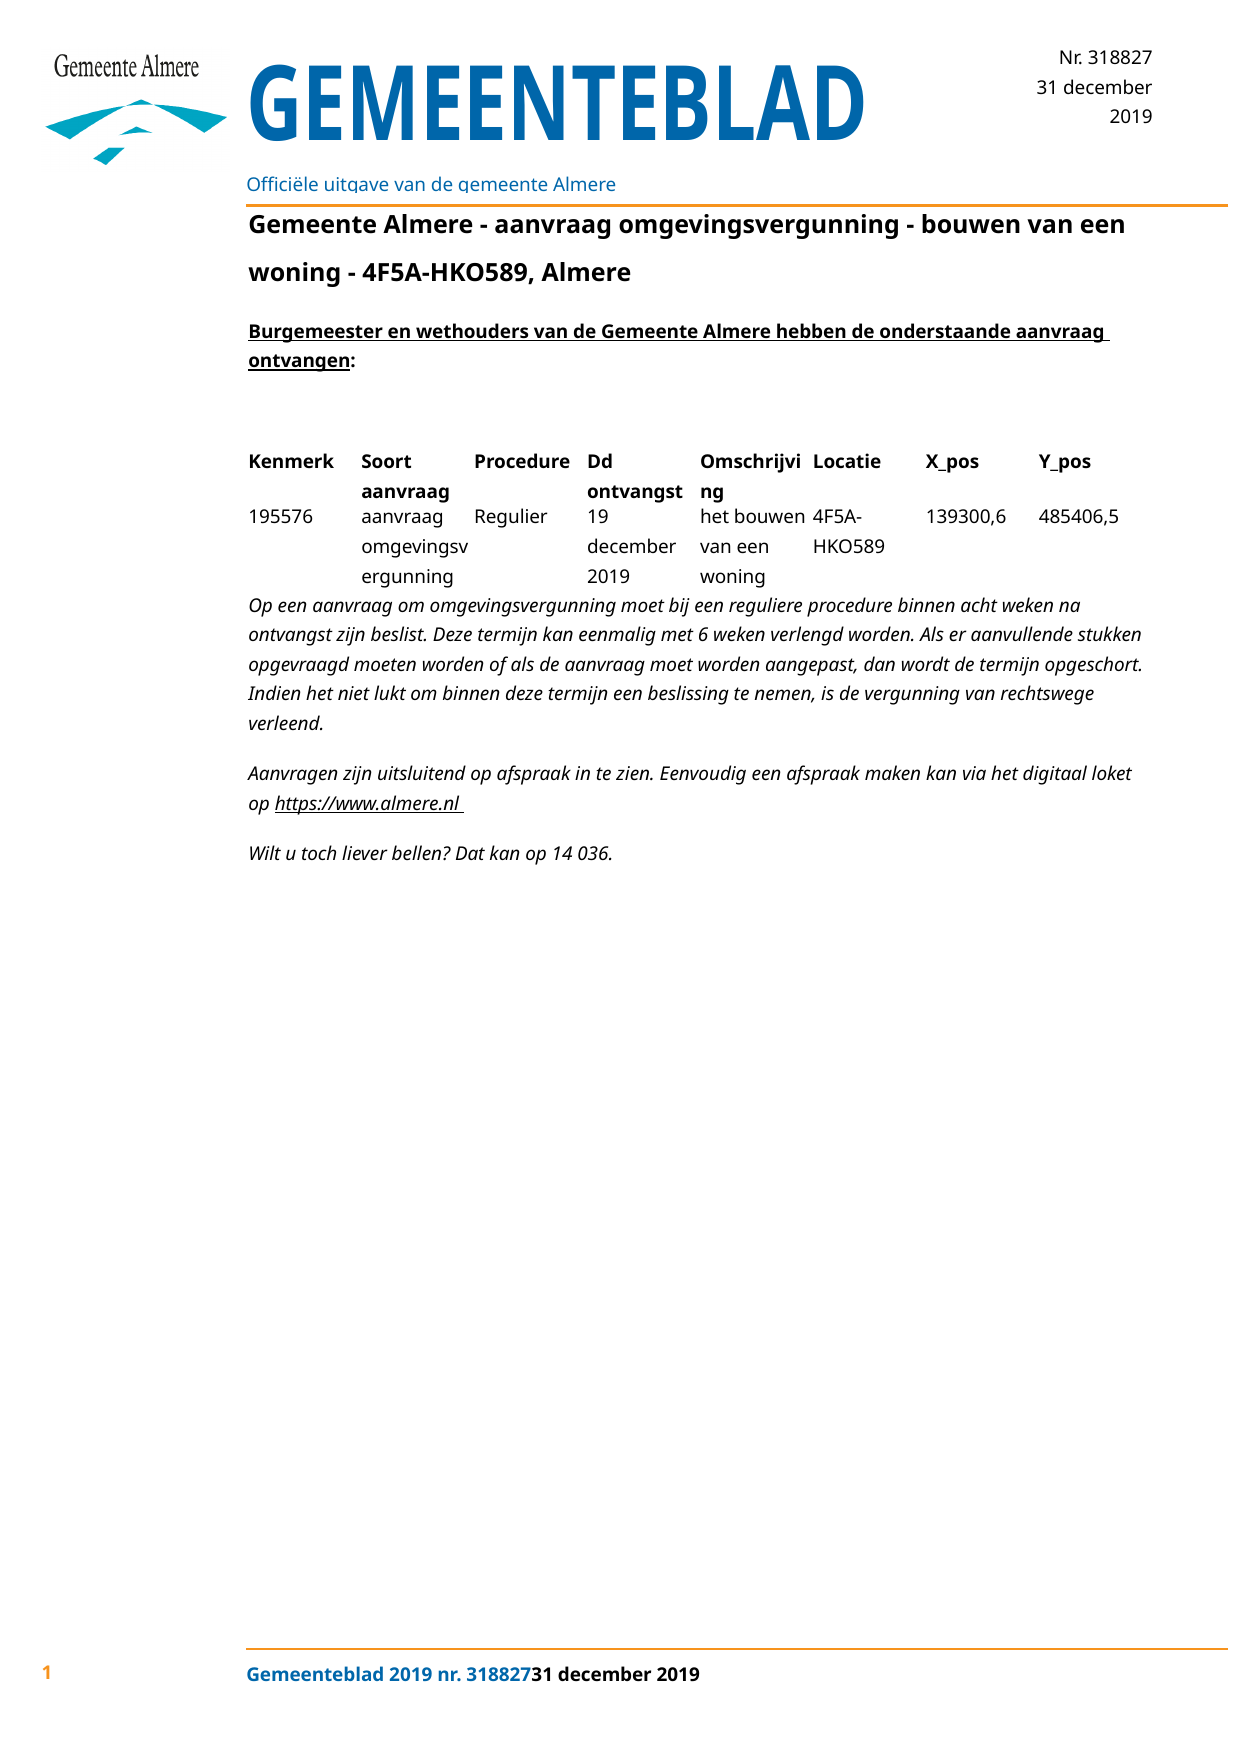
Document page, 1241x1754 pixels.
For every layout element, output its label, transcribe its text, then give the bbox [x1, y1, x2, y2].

table_header Y_pos [1039, 449, 1152, 504]
table_header Procedure [474, 449, 587, 504]
table_cell 485406,5 [1039, 504, 1152, 589]
table_cell aanvraag omgevingsvergunning [361, 504, 474, 589]
text Wilt u toch liever bellen? Dat kan op 14 036. [248, 841, 1152, 866]
table_header Soort aanvraag [361, 449, 474, 504]
table_header Kenmerk [248, 449, 361, 504]
text Burgemeester en wethouders van de Gemeente Almere hebben de onderstaande aanvraag ontvangen: [248, 318, 1152, 373]
table_header Locatie [813, 449, 926, 504]
table_cell 139300,6 [926, 504, 1038, 589]
table_cell 195576 [248, 504, 361, 589]
table_cell 19 december 2019 [587, 504, 700, 589]
table_header Omschrijving [700, 449, 813, 504]
table_cell Regulier [474, 504, 587, 589]
table_header Dd ontvangst [587, 449, 700, 504]
text Aanvragen zijn uitsluitend op afspraak in te zien. Eenvoudig een afspraak maken kan via het digitaal loket op https://www.almere.nl [248, 761, 1152, 816]
table_cell het bouwen van een woning [700, 504, 813, 589]
picture [41, 47, 231, 172]
text Gemeente Almere - aanvraag omgevingsvergunning - bouwen van een woning - 4F5A-HKO589, Almere [248, 207, 1152, 288]
text Op een aanvraag om omgevingsvergunning moet bij een reguliere procedure binnen acht weken na ontvangst zijn beslist. Deze termijn kan eenmalig met 6 weken verlengd worden. Als er aanvullende stukken opgevraagd moeten worden of als de aanvraag moet worden aangepast, dan wordt de termijn opgeschort. Indien het niet lukt om binnen deze termijn een beslissing te nemen, is de vergunning van rechtswege verleend. [248, 592, 1152, 736]
table_cell 4F5A-HKO589 [813, 504, 926, 589]
table_header X_pos [926, 449, 1038, 504]
